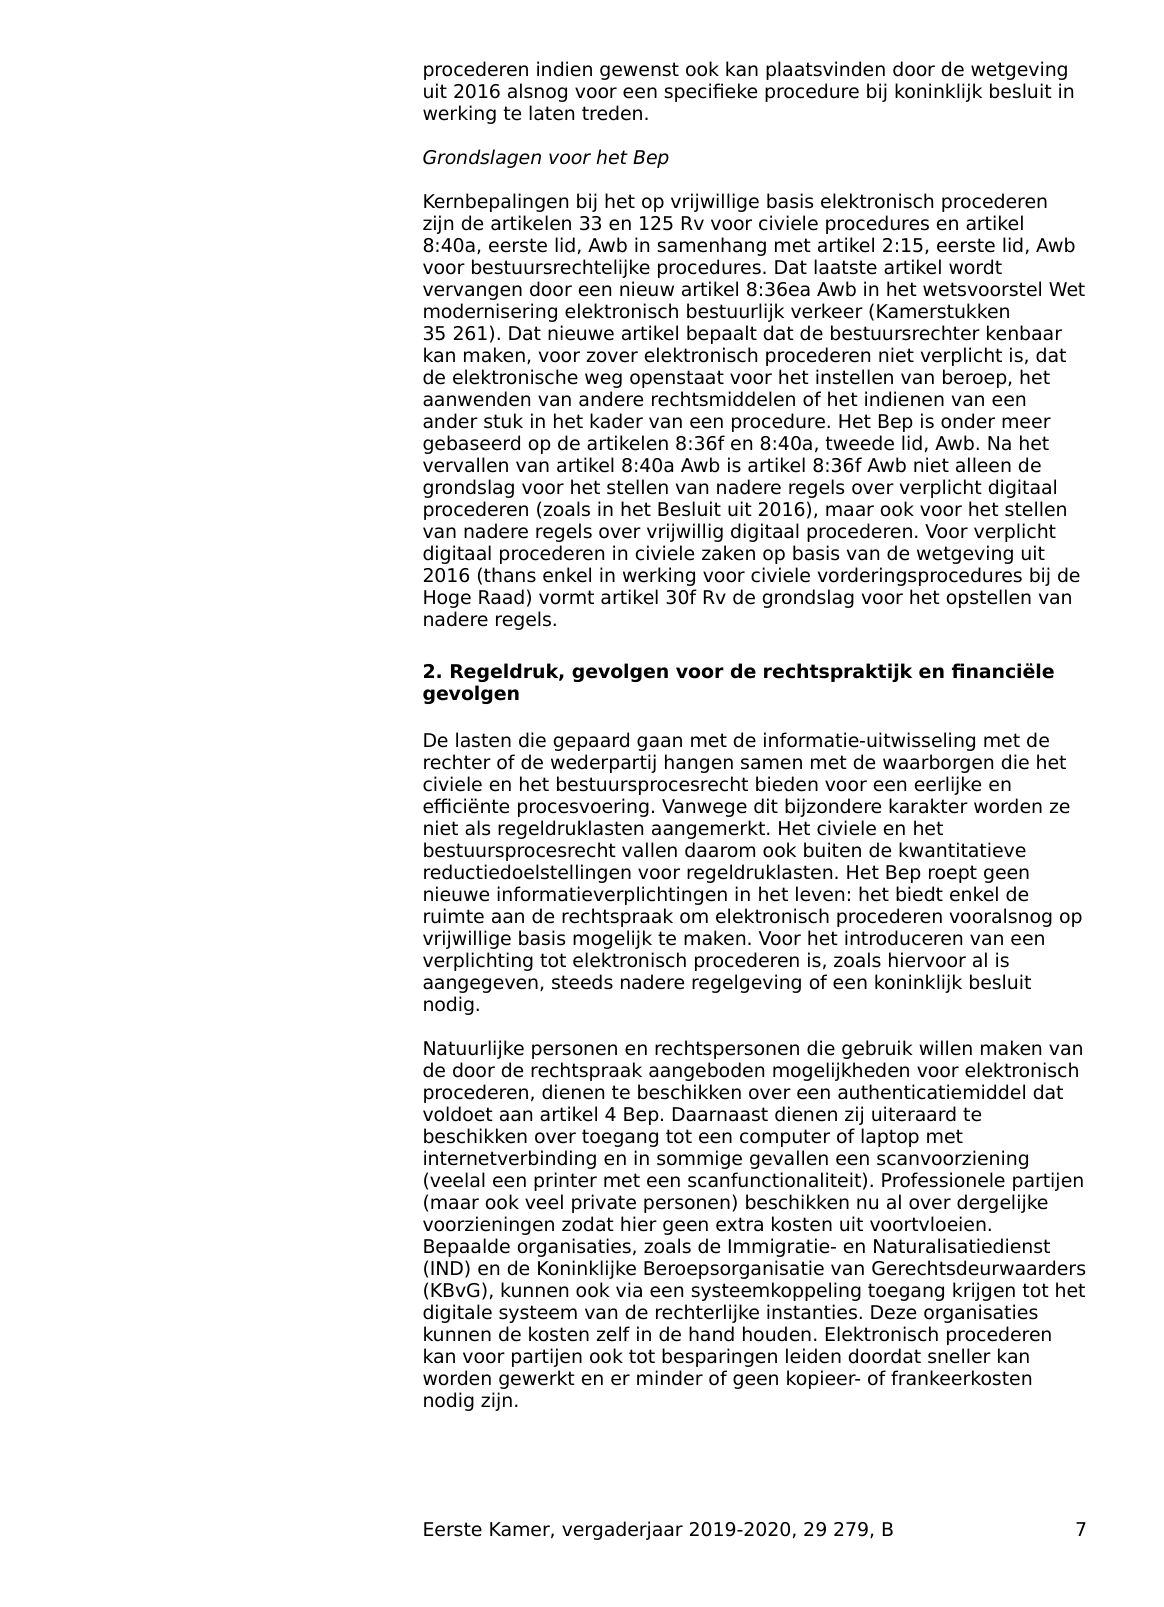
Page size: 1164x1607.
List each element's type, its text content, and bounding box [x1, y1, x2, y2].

text Kernbepalingen bij het op vrijwillige basis elektronisch procederen zijn de artikelen 33 en 125 Rv voor civiele procedures en artikel 8:40a, eerste lid, Awb in samenhang met artikel 2:15, eerste lid, Awb voor bestuursrechtelijke procedures. Dat laatste artikel wordt vervangen door een nieuw artikel 8:36ea Awb in het wetsvoorstel Wet modernisering elektronisch bestuurlijk verkeer (Kamerstukken 35 261). Dat nieuwe artikel bepaalt dat de bestuursrechter kenbaar kan maken, voor zover elektronisch procederen niet verplicht is, dat de elektronische weg openstaat voor het instellen van beroep, het aanwenden van andere rechtsmiddelen of het indienen van een ander stuk in het kader van een procedure. Het Bep is onder meer gebaseerd op de artikelen 8:36f en 8:40a, tweede lid, Awb. Na het vervallen van artikel 8:40a Awb is artikel 8:36f Awb niet alleen de grondslag voor het stellen van nadere regels over verplicht digitaal procederen (zoals in het Besluit uit 2016), maar ook voor het stellen van nadere regels over vrijwillig digitaal procederen. Voor verplicht digitaal procederen in civiele zaken op basis van de wetgeving uit 2016 (thans enkel in werking voor civiele vorderingsprocedures bij de Hoge Raad) vormt artikel 30f Rv de grondslag voor het opstellen van nadere regels. [422, 191, 1087, 631]
subtitle Grondslagen voor het Bep [422, 147, 1087, 169]
text De lasten die gepaard gaan met de informatie-uitwisseling met de rechter of de wederpartij hangen samen met de waarborgen die het civiele en het bestuursprocesrecht bieden voor een eerlijke en efficiënte procesvoering. Vanwege dit bijzondere karakter worden ze niet als regeldruklasten aangemerkt. Het civiele en het bestuursprocesrecht vallen daarom ook buiten de kwantitatieve reductiedoelstellingen voor regeldruklasten. Het Bep roept geen nieuwe informatieverplichtingen in het leven: het biedt enkel de ruimte aan de rechtspraak om elektronisch procederen vooralsnog op vrijwillige basis mogelijk te maken. Voor het introduceren van een verplichting tot elektronisch procederen is, zoals hiervoor al is aangegeven, steeds nadere regelgeving of een koninklijk besluit nodig. [422, 730, 1087, 1016]
text procederen indien gewenst ook kan plaatsvinden door de wetgeving uit 2016 alsnog voor een specifieke procedure bij koninklijk besluit in werking te laten treden. [422, 59, 1087, 125]
subtitle 2. Regeldruk, gevolgen voor de rechtspraktijk en financiële gevolgen [422, 661, 1087, 705]
text Natuurlijke personen en rechtspersonen die gebruik willen maken van de door de rechtspraak aangeboden mogelijkheden voor elektronisch procederen, dienen te beschikken over een authenticatiemiddel dat voldoet aan artikel 4 Bep. Daarnaast dienen zij uiteraard te beschikken over toegang tot een computer of laptop met internetverbinding en in sommige gevallen een scanvoorziening (veelal een printer met een scanfunctionaliteit). Professionele partijen (maar ook veel private personen) beschikken nu al over dergelijke voorzieningen zodat hier geen extra kosten uit voortvloeien. Bepaalde organisaties, zoals de Immigratie- en Naturalisatiedienst (IND) en de Koninklijke Beroepsorganisatie van Gerechtsdeurwaarders (KBvG), kunnen ook via een systeemkoppeling toegang krijgen tot het digitale systeem van de rechterlijke instanties. Deze organisaties kunnen de kosten zelf in de hand houden. Elektronisch procederen kan voor partijen ook tot besparingen leiden doordat sneller kan worden gewerkt en er minder of geen kopieer- of frankeerkosten nodig zijn. [422, 1038, 1087, 1411]
